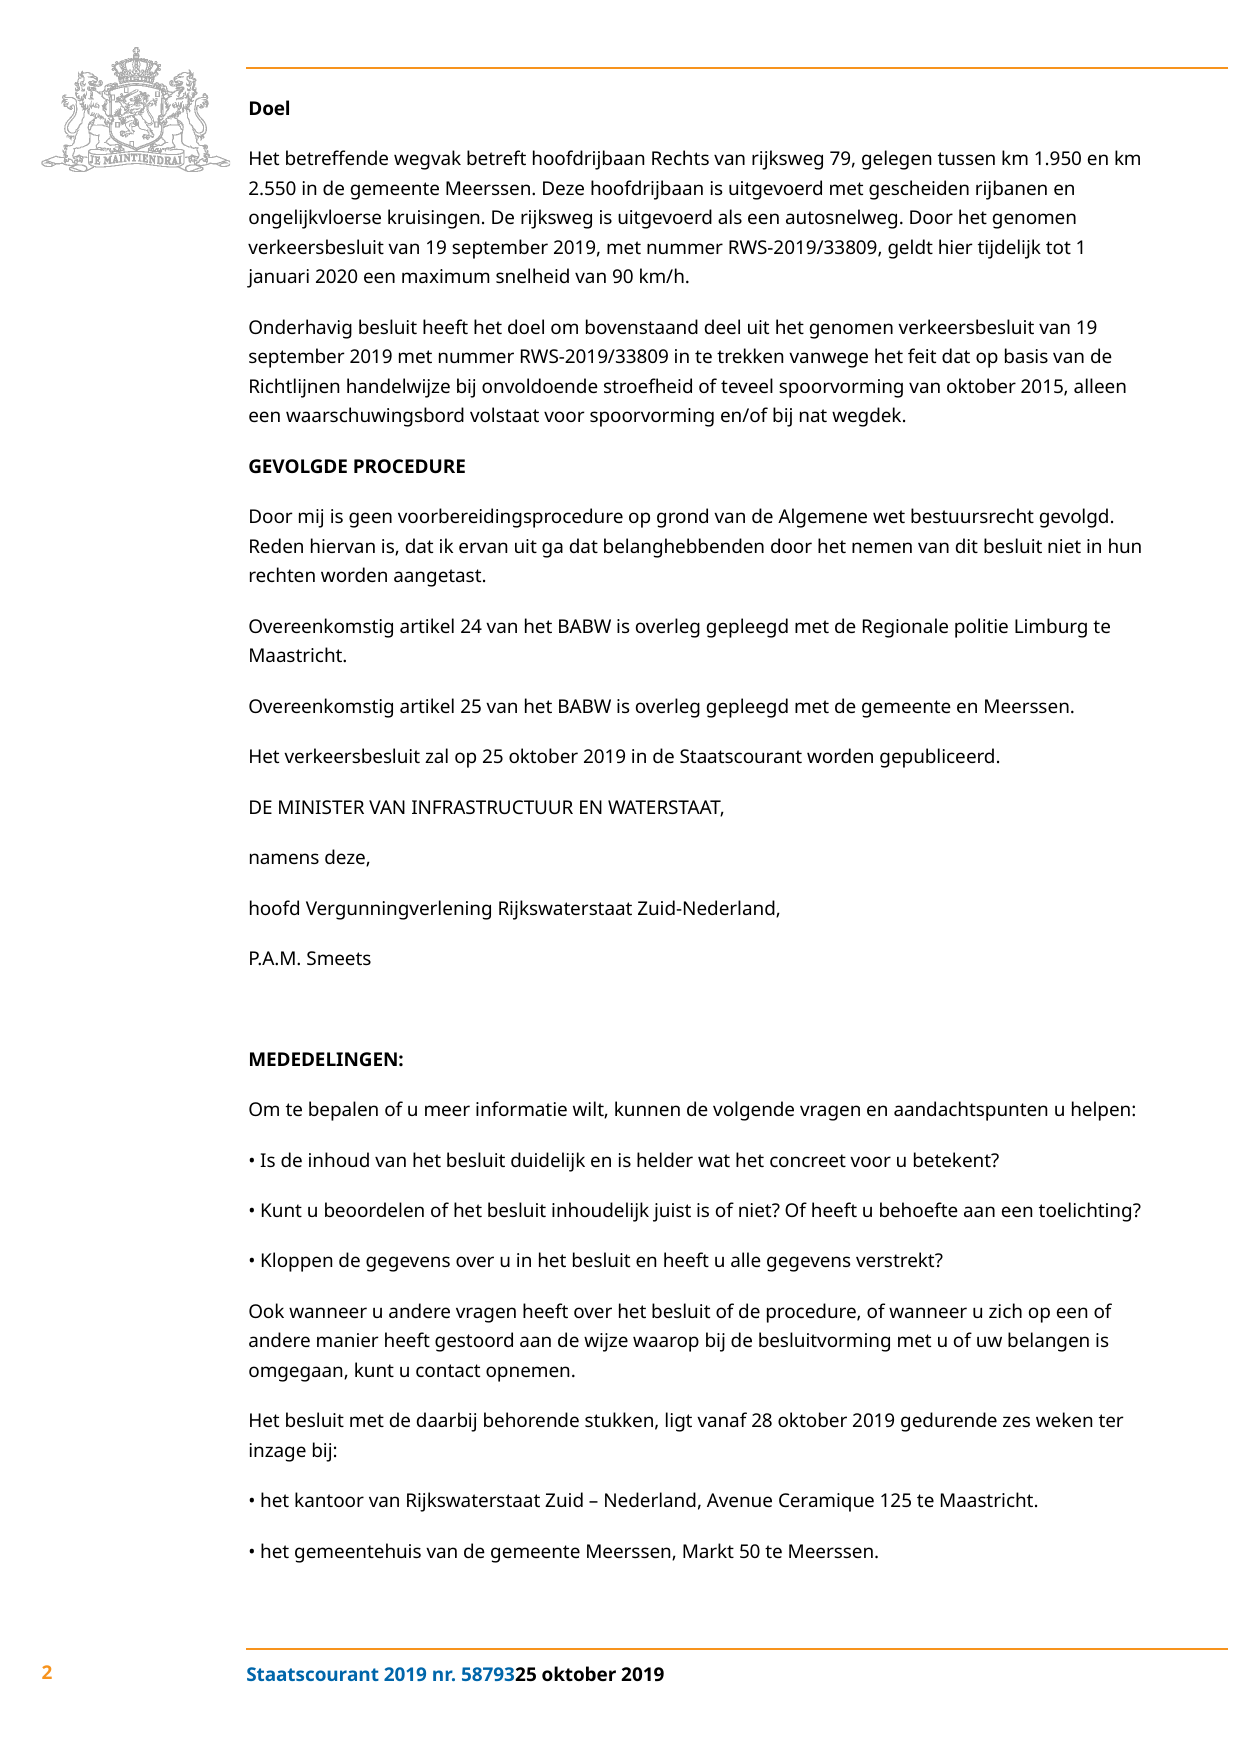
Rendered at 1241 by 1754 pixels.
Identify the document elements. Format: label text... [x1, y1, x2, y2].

text P.A.M. Smeets [248, 945, 1152, 971]
text Overeenkomstig artikel 24 van het BABW is overleg gepleegd met de Regionale politie Limburg te Maastricht. [248, 613, 1152, 668]
picture [41, 47, 231, 172]
text Het besluit met de daarbij behorende stukken, ligt vanaf 28 oktober 2019 gedurende zes weken ter inzage bij: [248, 1408, 1152, 1463]
text Het betreffende wegvak betreft hoofdrijbaan Rechts van rijksweg 79, gelegen tussen km 1.950 en km 2.550 in de gemeente Meerssen. Deze hoofdrijbaan is uitgevoerd met gescheiden rijbanen en ongelijkvloerse kruisingen. De rijksweg is uitgevoerd als een autosnelweg. Door het genomen verkeersbesluit van 19 september 2019, met nummer RWS-2019/33809, geldt hier tijdelijk tot 1 januari 2020 een maximum snelheid van 90 km/h. [248, 145, 1152, 289]
text GEVOLGDE PROCEDURE [248, 453, 1152, 479]
text • het gemeentehuis van de gemeente Meerssen, Markt 50 te Meerssen. [248, 1538, 1152, 1564]
text Onderhavig besluit heeft het doel om bovenstaand deel uit het genomen verkeersbesluit van 19 september 2019 met nummer RWS-2019/33809 in te trekken vanwege het feit dat op basis van de Richtlijnen handelwijze bij onvoldoende stroefheid of teveel spoorvorming van oktober 2015, alleen een waarschuwingsbord volstaat voor spoorvorming en/of bij nat wegdek. [248, 314, 1152, 428]
text • Kloppen de gegevens over u in het besluit en heeft u alle gegevens verstrekt? [248, 1248, 1152, 1273]
text Ook wanneer u andere vragen heeft over het besluit of de procedure, of wanneer u zich op een of andere manier heeft gestoord aan de wijze waarop bij de besluitvorming met u of uw belangen is omgegaan, kunt u contact opnemen. [248, 1298, 1152, 1383]
text MEDEDELINGEN: [248, 1046, 1152, 1072]
text DE MINISTER VAN INFRASTRUCTUUR EN WATERSTAAT, [248, 794, 1152, 820]
text Het verkeersbesluit zal op 25 oktober 2019 in de Staatscourant worden gepubliceerd. [248, 743, 1152, 769]
text • het kantoor van Rijkswaterstaat Zuid – Nederland, Avenue Ceramique 125 te Maastricht. [248, 1488, 1152, 1513]
text Door mij is geen voorbereidingsprocedure op grond van de Algemene wet bestuursrecht gevolgd. Reden hiervan is, dat ik ervan uit ga dat belanghebbenden door het nemen van dit besluit niet in hun rechten worden aangetast. [248, 503, 1152, 588]
text • Is de inhoud van het besluit duidelijk en is helder wat het concreet voor u betekent? [248, 1147, 1152, 1173]
text • Kunt u beoordelen of het besluit inhoudelijk juist is of niet? Of heeft u behoefte aan een toelichting? [248, 1197, 1152, 1223]
text Doel [248, 95, 1152, 121]
text hoofd Vergunningverlening Rijkswaterstaat Zuid-Nederland, [248, 895, 1152, 921]
text Overeenkomstig artikel 25 van het BABW is overleg gepleegd met de gemeente en Meerssen. [248, 693, 1152, 719]
text Om te bepalen of u meer informatie wilt, kunnen de volgende vragen en aandachtspunten u helpen: [248, 1096, 1152, 1122]
text namens deze, [248, 844, 1152, 870]
